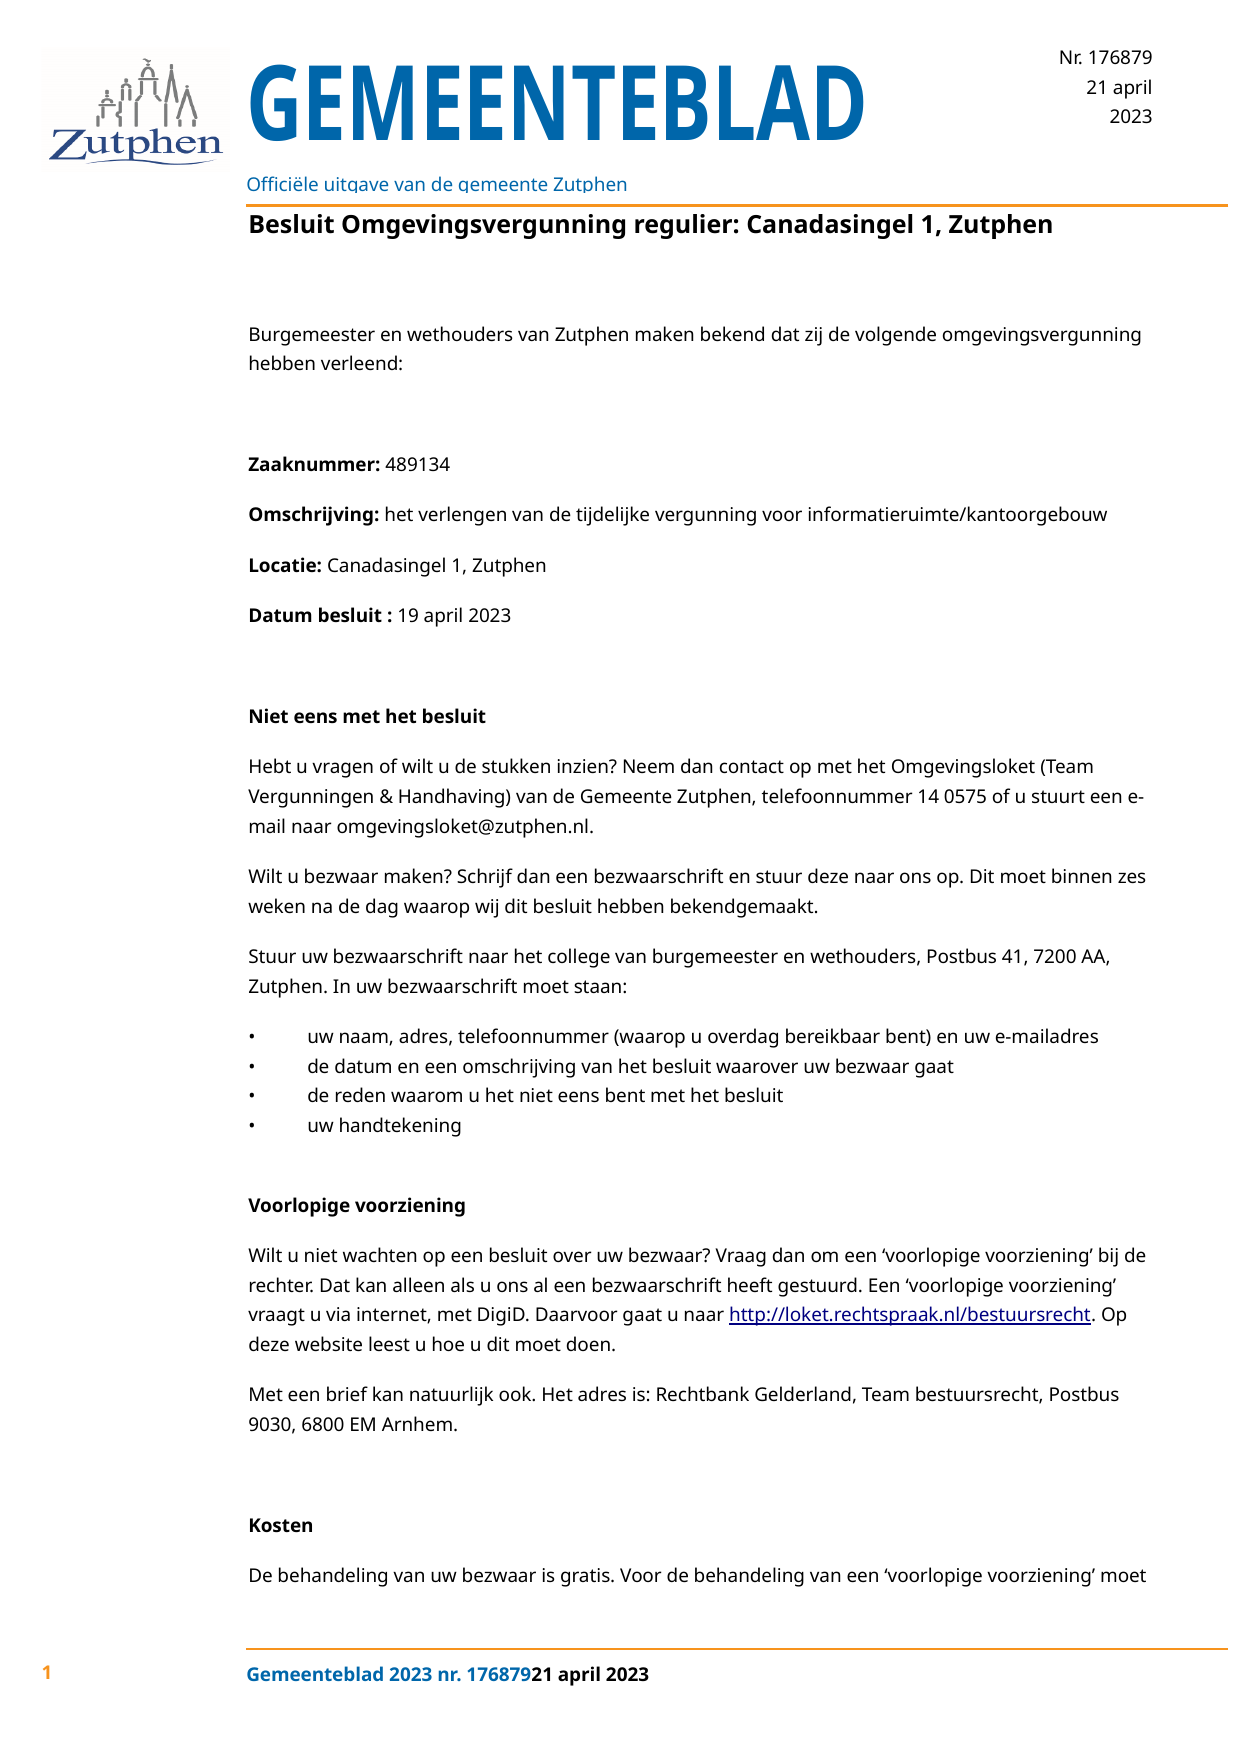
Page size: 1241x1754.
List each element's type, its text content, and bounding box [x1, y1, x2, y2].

text Hebt u vragen of wilt u de stukken inzien? Neem dan contact op met het Omgevingsloket (Team Vergunningen & Handhaving) van de Gemeente Zutphen, telefoonnummer 14 0575 of u stuurt een e-mail naar omgevingsloket@zutphen.nl. [248, 754, 1152, 838]
list uw handtekening [248, 1112, 1152, 1138]
text Wilt u bezwaar maken? Schrijf dan een bezwaarschrift en stuur deze naar ons op. Dit moet binnen zes weken na de dag waarop wij dit besluit hebben bekendgemaakt. [248, 863, 1152, 918]
text Zaaknummer: 489134 [248, 451, 1152, 477]
text Kosten [248, 1512, 1152, 1538]
text Niet eens met het besluit [248, 703, 1152, 729]
text Omschrijving: het verlengen van de tijdelijke vergunning voor informatieruimte/kantoorgebouw [248, 502, 1152, 527]
list de reden waarom u het niet eens bent met het besluit [248, 1082, 1152, 1108]
text Locatie: Canadasingel 1, Zutphen [248, 552, 1152, 578]
text Burgemeester en wethouders van Zutphen maken bekend dat zij de volgende omgevingsvergunning hebben verleend: [248, 321, 1152, 376]
text Wilt u niet wachten op een besluit over uw bezwaar? Vraag dan om een ‘voorlopige voorziening’ bij de rechter. Dat kan alleen als u ons al een bezwaarschrift heeft gestuurd. Een ‘voorlopige voorziening’ vraagt u via internet, met DigiD. Daarvoor gaat u naar http://loket.rechtspraak.nl/bestuursrecht. Op deze website leest u hoe u dit moet doen. [248, 1242, 1152, 1357]
picture [41, 47, 231, 172]
text Datum besluit : 19 april 2023 [248, 602, 1152, 628]
list de datum en een omschrijving van het besluit waarover uw bezwaar gaat [248, 1053, 1152, 1078]
list uw naam, adres, telefoonnummer (waarop u overdag bereikbaar bent) en uw e-mailadres [248, 1023, 1152, 1049]
text Voorlopige voorziening [248, 1192, 1152, 1218]
text Stuur uw bezwaarschrift naar het college van burgemeester en wethouders, Postbus 41, 7200 AA, Zutphen. In uw bezwaarschrift moet staan: [248, 943, 1152, 998]
text Besluit Omgevingsvergunning regulier: Canadasingel 1, Zutphen [248, 207, 1152, 241]
text De behandeling van uw bezwaar is gratis. Voor de behandeling van een ‘voorlopige voorziening’ moet [248, 1562, 1152, 1588]
text Met een brief kan natuurlijk ook. Het adres is: Rechtbank Gelderland, Team bestuursrecht, Postbus 9030, 6800 EM Arnhem. [248, 1382, 1152, 1437]
